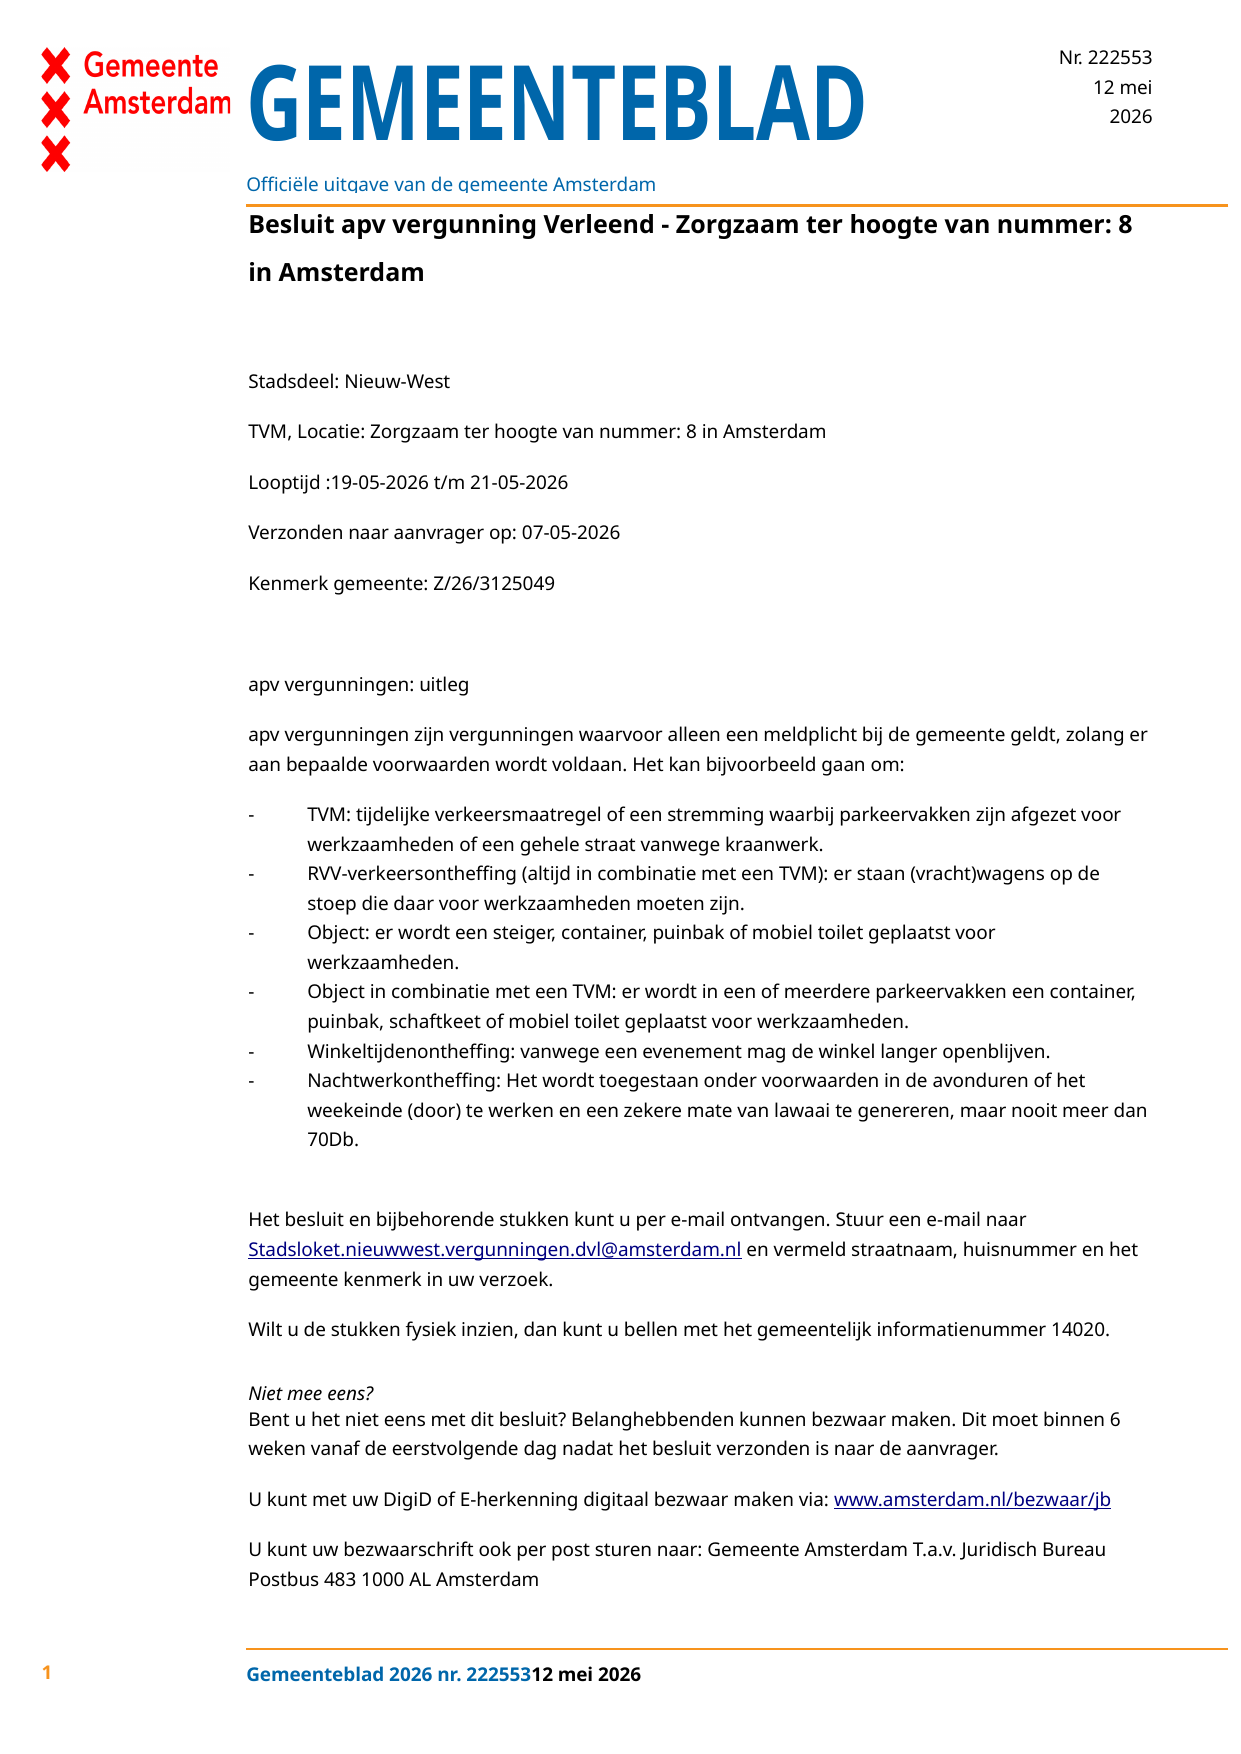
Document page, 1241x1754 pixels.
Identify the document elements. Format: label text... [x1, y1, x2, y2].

text Looptijd :19-05-2026 t/m 21-05-2026 [248, 469, 1152, 495]
text Stadsdeel: Nieuw-West [248, 368, 1152, 394]
text TVM, Locatie: Zorgzaam ter hoogte van nummer: 8 in Amsterdam [248, 419, 1152, 444]
list Nachtwerkontheffing: Het wordt toegestaan onder voorwaarden in de avonduren of het weekeinde (door) te werken en een zekere mate van lawaai te genereren, maar nooit meer dan 70Db. [248, 1067, 1152, 1152]
list RVV-verkeersontheffing (altijd in combinatie met een TVM): er staan (vracht)wagens op de stoep die daar voor werkzaamheden moeten zijn. [248, 860, 1152, 916]
list TVM: tijdelijke verkeersmaatregel of een stremming waarbij parkeervakken zijn afgezet voor werkzaamheden of een gehele straat vanwege kraanwerk. [248, 801, 1152, 857]
text apv vergunningen zijn vergunningen waarvoor alleen een meldplicht bij de gemeente geldt, zolang er aan bepaalde voorwaarden wordt voldaan. Het kan bijvoorbeeld gaan om: [248, 721, 1152, 777]
text apv vergunningen: uitleg [248, 671, 1152, 697]
text Verzonden naar aanvrager op: 07-05-2026 [248, 519, 1152, 545]
text Niet mee eens? [248, 1380, 1152, 1406]
text Kenmerk gemeente: Z/26/3125049 [248, 570, 1152, 596]
list Winkeltijdenontheffing: vanwege een evenement mag de winkel langer openblijven. [248, 1038, 1152, 1064]
picture [41, 47, 231, 172]
list Object in combinatie met een TVM: er wordt in een of meerdere parkeervakken een container, puinbak, schaftkeet of mobiel toilet geplaatst voor werkzaamheden. [248, 979, 1152, 1034]
text U kunt met uw DigiD of E-herkenning digitaal bezwaar maken via: www.amsterdam.nl/bezwaar/jb [248, 1486, 1152, 1512]
list Object: er wordt een steiger, container, puinbak of mobiel toilet geplaatst voor werkzaamheden. [248, 919, 1152, 975]
text Bent u het niet eens met dit besluit? Belanghebbenden kunnen bezwaar maken. Dit moet binnen 6 weken vanaf de eerstvolgende dag nadat het besluit verzonden is naar de aanvrager. [248, 1406, 1152, 1461]
text Wilt u de stukken fysiek inzien, dan kunt u bellen met het gemeentelijk informatienummer 14020. [248, 1316, 1152, 1342]
text U kunt uw bezwaarschrift ook per post sturen naar: Gemeente Amsterdam T.a.v. Juridisch Bureau Postbus 483 1000 AL Amsterdam [248, 1536, 1152, 1592]
text Het besluit en bijbehorende stukken kunt u per e-mail ontvangen. Stuur een e-mail naar Stadsloket.nieuwwest.vergunningen.dvl@amsterdam.nl en vermeld straatnaam, huisnummer en het gemeente kenmerk in uw verzoek. [248, 1207, 1152, 1292]
text Besluit apv vergunning Verleend - Zorgzaam ter hoogte van nummer: 8 in Amsterdam [248, 207, 1152, 288]
